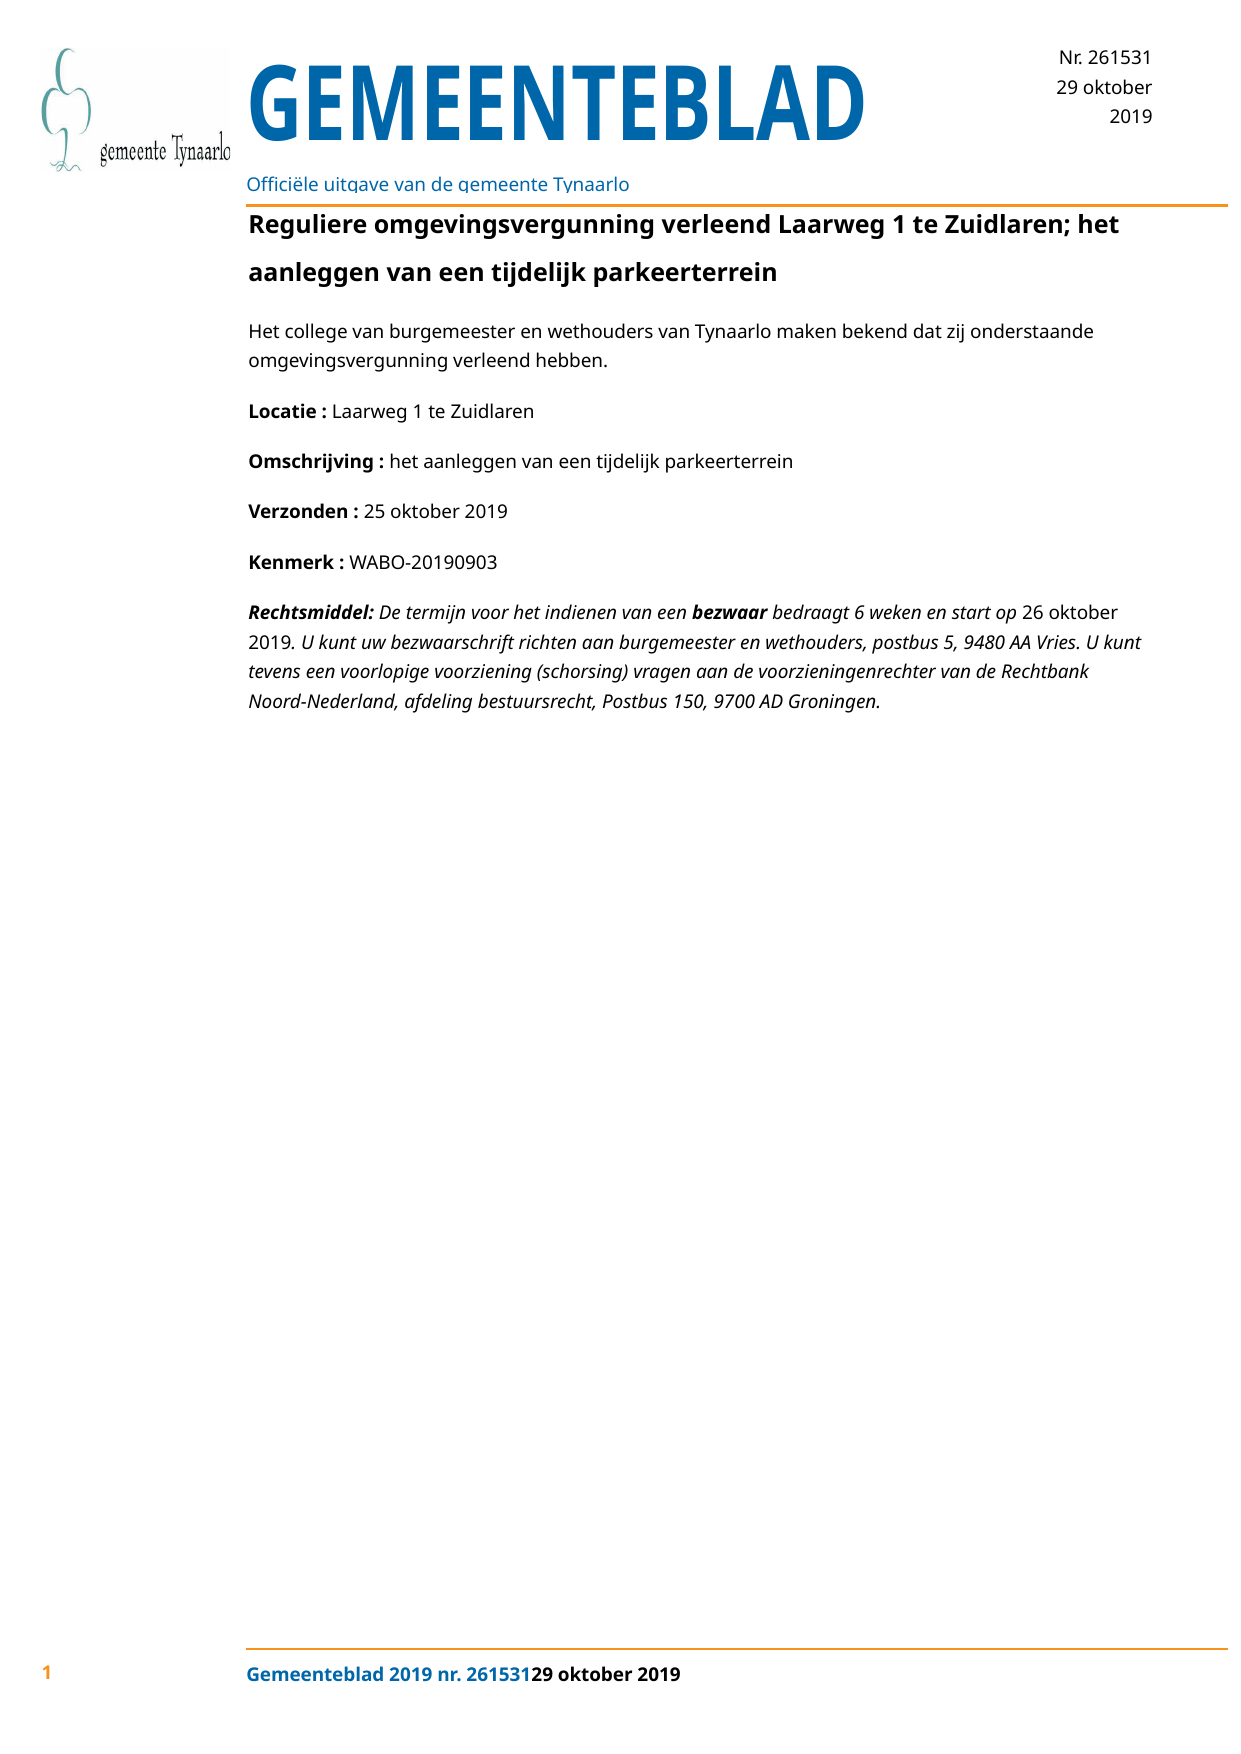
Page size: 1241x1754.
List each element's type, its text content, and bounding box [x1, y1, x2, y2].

text Omschrijving : het aanleggen van een tijdelijk parkeerterrein [248, 448, 1152, 474]
text Het college van burgemeester en wethouders van Tynaarlo maken bekend dat zij onderstaande omgevingsvergunning verleend hebben. [248, 318, 1152, 373]
text Kenmerk : WABO-20190903 [248, 549, 1152, 575]
text Reguliere omgevingsvergunning verleend Laarweg 1 te Zuidlaren; het aanleggen van een tijdelijk parkeerterrein [248, 207, 1152, 288]
text Rechtsmiddel: De termijn voor het indienen van een bezwaar bedraagt 6 weken en start op 26 oktober 2019. U kunt uw bezwaarschrift richten aan burgemeester en wethouders, postbus 5, 9480 AA Vries. U kunt tevens een voorlopige voorziening (schorsing) vragen aan de voorzieningenrechter van de Rechtbank Noord-Nederland, afdeling bestuursrecht, Postbus 150, 9700 AD Groningen. [248, 599, 1152, 714]
picture [41, 47, 231, 172]
text Verzonden : 25 oktober 2019 [248, 499, 1152, 524]
text Locatie : Laarweg 1 te Zuidlaren [248, 398, 1152, 424]
